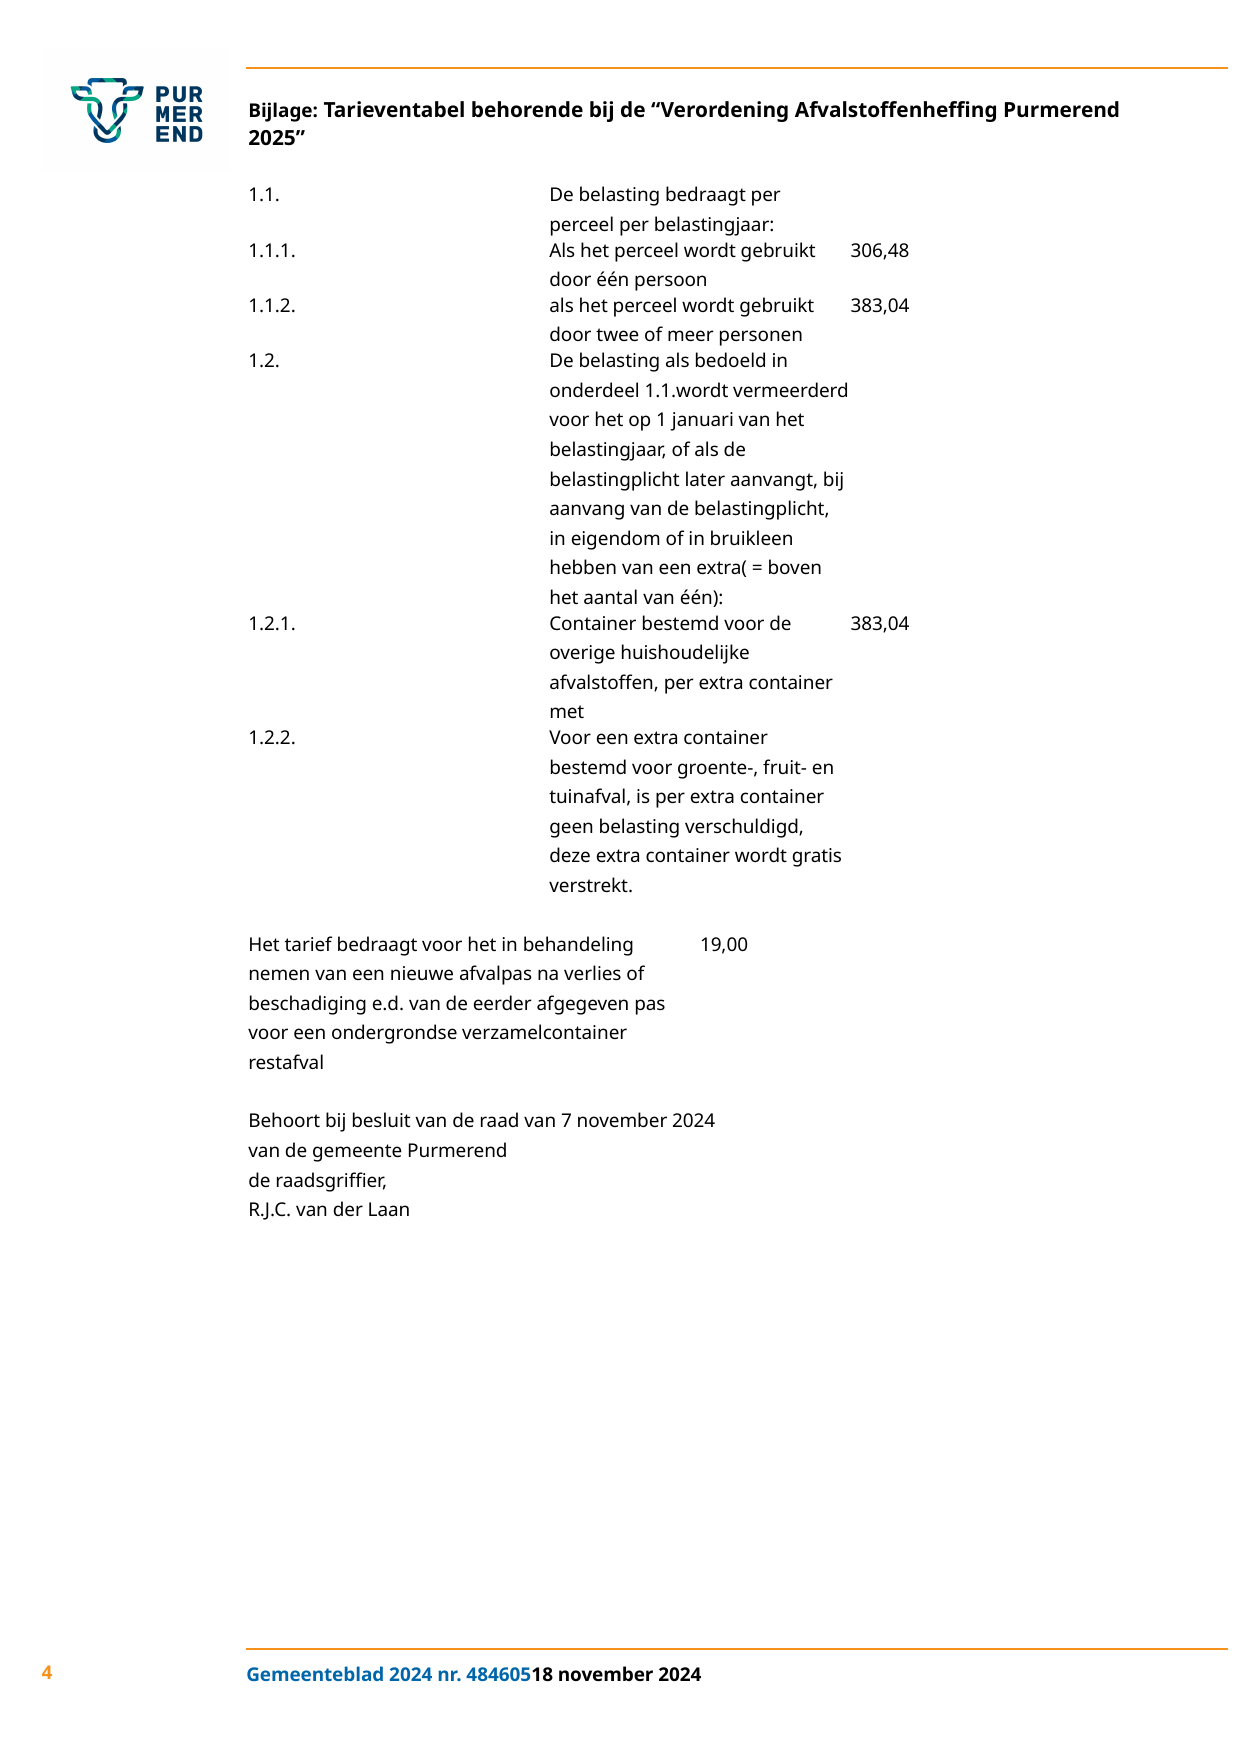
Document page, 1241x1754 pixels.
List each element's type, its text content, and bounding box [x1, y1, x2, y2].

text Bijlage: Tarieventabel behorende bij de “Verordening Afvalstoffenheffing Purmerend 2025” [248, 95, 1152, 152]
table_header De belasting bedraagt per perceel per belastingjaar: [549, 181, 850, 237]
table_header 19,00 [700, 931, 1152, 1075]
text R.J.C. van der Laan [248, 1196, 1152, 1222]
picture [41, 47, 231, 172]
table_cell 1.1.2. [248, 292, 549, 347]
table_cell 306,48 [850, 237, 1152, 292]
table_cell [850, 348, 1152, 610]
table_cell Voor een extra container bestemd voor groente-, fruit- en tuinafval, is per extra container geen belasting verschuldigd, deze extra container wordt gratis verstrekt. [549, 724, 850, 898]
table_cell 1.2. [248, 348, 549, 610]
text Behoort bij besluit van de raad van 7 november 2024 [248, 1108, 1152, 1133]
table_cell De belasting als bedoeld in onderdeel 1.1.wordt vermeerderd voor het op 1 januari van het belastingjaar, of als de belastingplicht later aanvangt, bij aanvang van de belastingplicht, in eigendom of in bruikleen hebben van een extra( = boven het aantal van één): [549, 348, 850, 610]
table_cell Als het perceel wordt gebruikt door één persoon [549, 237, 850, 292]
table_cell als het perceel wordt gebruikt door twee of meer personen [549, 292, 850, 347]
table_header 1.1. [248, 181, 549, 237]
table_cell Container bestemd voor de overige huishoudelijke afvalstoffen, per extra container met [549, 610, 850, 724]
table_header [850, 181, 1152, 237]
text van de gemeente Purmerend [248, 1137, 1152, 1163]
text de raadsgriffier, [248, 1167, 1152, 1193]
table_cell 383,04 [850, 610, 1152, 724]
table_cell [850, 724, 1152, 898]
table_cell 1.2.1. [248, 610, 549, 724]
table_cell 1.2.2. [248, 724, 549, 898]
table_cell 383,04 [850, 292, 1152, 347]
table_header Het tarief bedraagt voor het in behandeling nemen van een nieuwe afvalpas na verlies of beschadiging e.d. van de eerder afgegeven pas voor een ondergrondse verzamelcontainer restafval [248, 931, 700, 1075]
table_cell 1.1.1. [248, 237, 549, 292]
